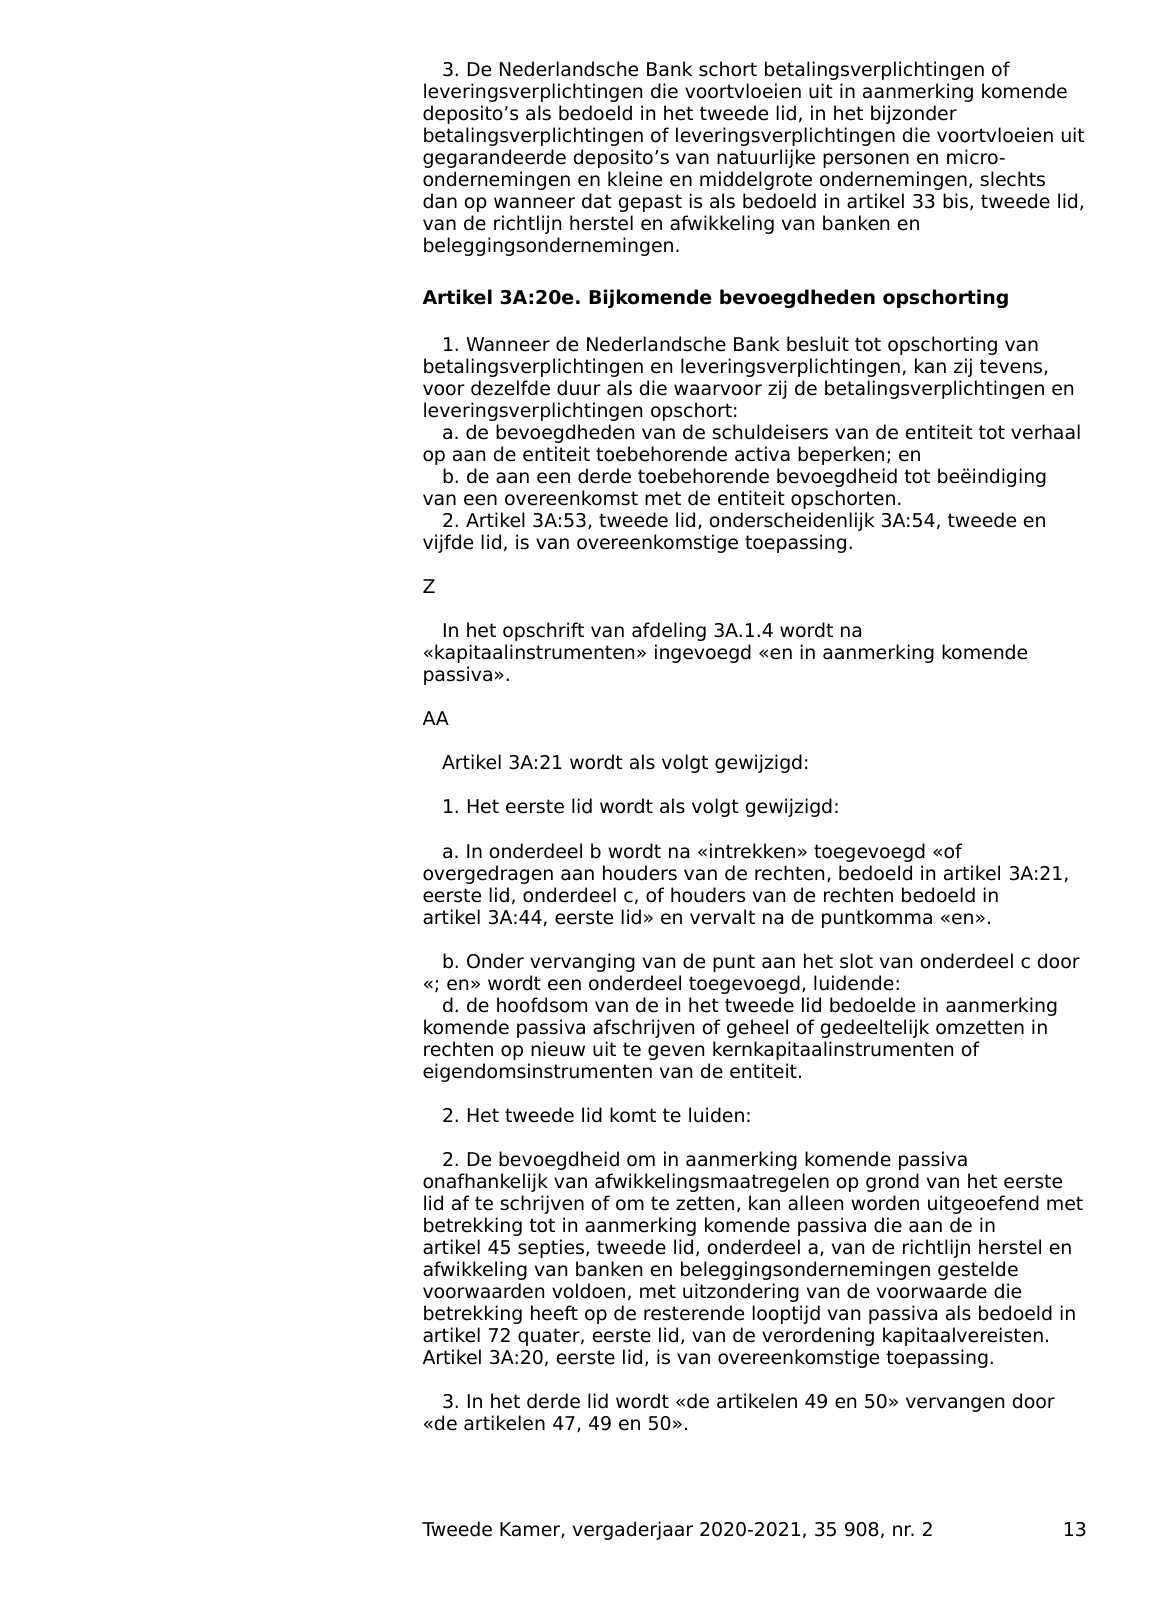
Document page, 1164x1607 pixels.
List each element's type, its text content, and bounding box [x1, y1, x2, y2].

text AA [422, 708, 1087, 730]
text 2. Het tweede lid komt te luiden: [422, 1105, 1087, 1127]
text Z [422, 576, 1087, 598]
text d. de hoofdsom van de in het tweede lid bedoelde in aanmerking komende passiva afschrijven of geheel of gedeeltelijk omzetten in rechten op nieuw uit te geven kernkapitaalinstrumenten of eigendomsinstrumenten van de entiteit. [422, 995, 1087, 1083]
text a. In onderdeel b wordt na «intrekken» toegevoegd «of overgedragen aan houders van de rechten, bedoeld in artikel 3A:21, eerste lid, onderdeel c, of houders van de rechten bedoeld in artikel 3A:44, eerste lid» en vervalt na de puntkomma «en». [422, 841, 1087, 928]
text 3. In het derde lid wordt «de artikelen 49 en 50» vervangen door «de artikelen 47, 49 en 50». [422, 1391, 1087, 1435]
text a. de bevoegdheden van de schuldeisers van de entiteit tot verhaal op aan de entiteit toebehorende activa beperken; en [422, 422, 1087, 466]
text 2. Artikel 3A:53, tweede lid, onderscheidenlijk 3A:54, tweede en vijfde lid, is van overeenkomstige toepassing. [422, 510, 1087, 554]
text 1. Wanneer de Nederlandsche Bank besluit tot opschorting van betalingsverplichtingen en leveringsverplichtingen, kan zij tevens, voor dezelfde duur als die waarvoor zij de betalingsverplichtingen en leveringsverplichtingen opschort: [422, 334, 1087, 422]
text In het opschrift van afdeling 3A.1.4 wordt na «kapitaalinstrumenten» ingevoegd «en in aanmerking komende passiva». [422, 620, 1087, 686]
text b. Onder vervanging van de punt aan het slot van onderdeel c door «; en» wordt een onderdeel toegevoegd, luidende: [422, 951, 1087, 995]
text 3. De Nederlandsche Bank schort betalingsverplichtingen of leveringsverplichtingen die voortvloeien uit in aanmerking komende deposito’s als bedoeld in het tweede lid, in het bijzonder betalingsverplichtingen of leveringsverplichtingen die voortvloeien uit gegarandeerde deposito’s van natuurlijke personen en micro-ondernemingen en kleine en middelgrote ondernemingen, slechts dan op wanneer dat gepast is als bedoeld in artikel 33 bis, tweede lid, van de richtlijn herstel en afwikkeling van banken en beleggingsondernemingen. [422, 59, 1087, 257]
text 2. De bevoegdheid om in aanmerking komende passiva onafhankelijk van afwikkelingsmaatregelen op grond van het eerste lid af te schrijven of om te zetten, kan alleen worden uitgeoefend met betrekking tot in aanmerking komende passiva die aan de in artikel 45 septies, tweede lid, onderdeel a, van de richtlijn herstel en afwikkeling van banken en beleggingsondernemingen gestelde voorwaarden voldoen, met uitzondering van de voorwaarde die betrekking heeft op de resterende looptijd van passiva als bedoeld in artikel 72 quater, eerste lid, van de verordening kapitaalvereisten. Artikel 3A:20, eerste lid, is van overeenkomstige toepassing. [422, 1149, 1087, 1369]
text Artikel 3A:21 wordt als volgt gewijzigd: [422, 752, 1087, 774]
subtitle Artikel 3A:20e. Bijkomende bevoegdheden opschorting [422, 287, 1087, 309]
text 1. Het eerste lid wordt als volgt gewijzigd: [422, 796, 1087, 818]
text b. de aan een derde toebehorende bevoegdheid tot beëindiging van een overeenkomst met de entiteit opschorten. [422, 466, 1087, 510]
